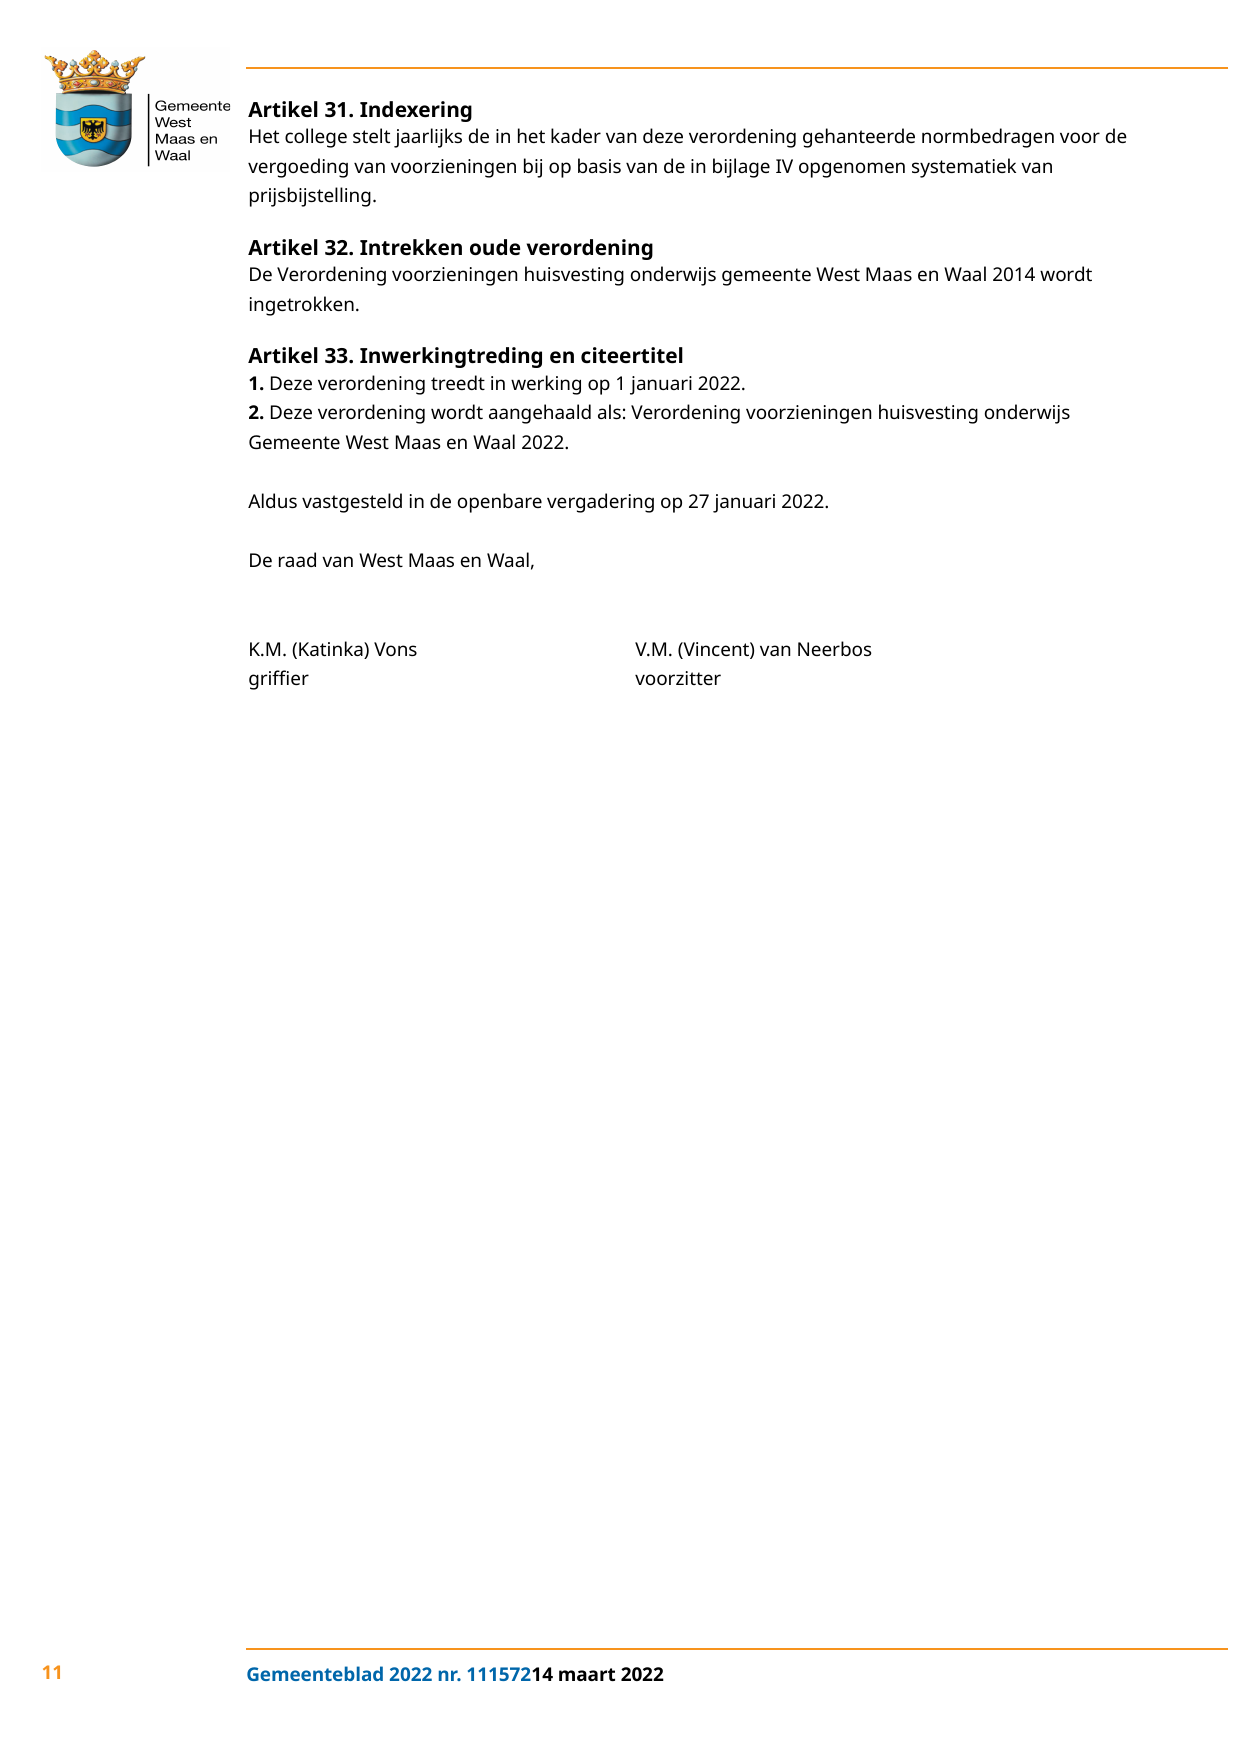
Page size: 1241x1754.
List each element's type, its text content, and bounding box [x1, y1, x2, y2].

text Artikel 33. Inwerkingtreding en citeertitel [248, 341, 1152, 370]
text Aldus vastgesteld in de openbare vergadering op 27 januari 2022. [248, 488, 1152, 514]
text 1. Deze verordening treedt in werking op 1 januari 2022. [248, 370, 1152, 395]
table_header De raad van West Maas en Waal, K.M. (Katinka) Vons griffier [248, 547, 635, 721]
text De Verordening voorzieningen huisvesting onderwijs gemeente West Maas en Waal 2014 wordt ingetrokken. [248, 261, 1152, 317]
picture [41, 47, 231, 172]
text Artikel 32. Intrekken oude verordening [248, 233, 1152, 261]
table_header V.M. (Vincent) van Neerbos voorzitter [635, 547, 1152, 721]
text 2. Deze verordening wordt aangehaald als: Verordening voorzieningen huisvesting onderwijs Gemeente West Maas en Waal 2022. [248, 399, 1152, 454]
text Artikel 31. Indexering [248, 95, 1152, 123]
text Het college stelt jaarlijks de in het kader van deze verordening gehanteerde normbedragen voor de vergoeding van voorzieningen bij op basis van de in bijlage IV opgenomen systematiek van prijsbijstelling. [248, 123, 1152, 208]
